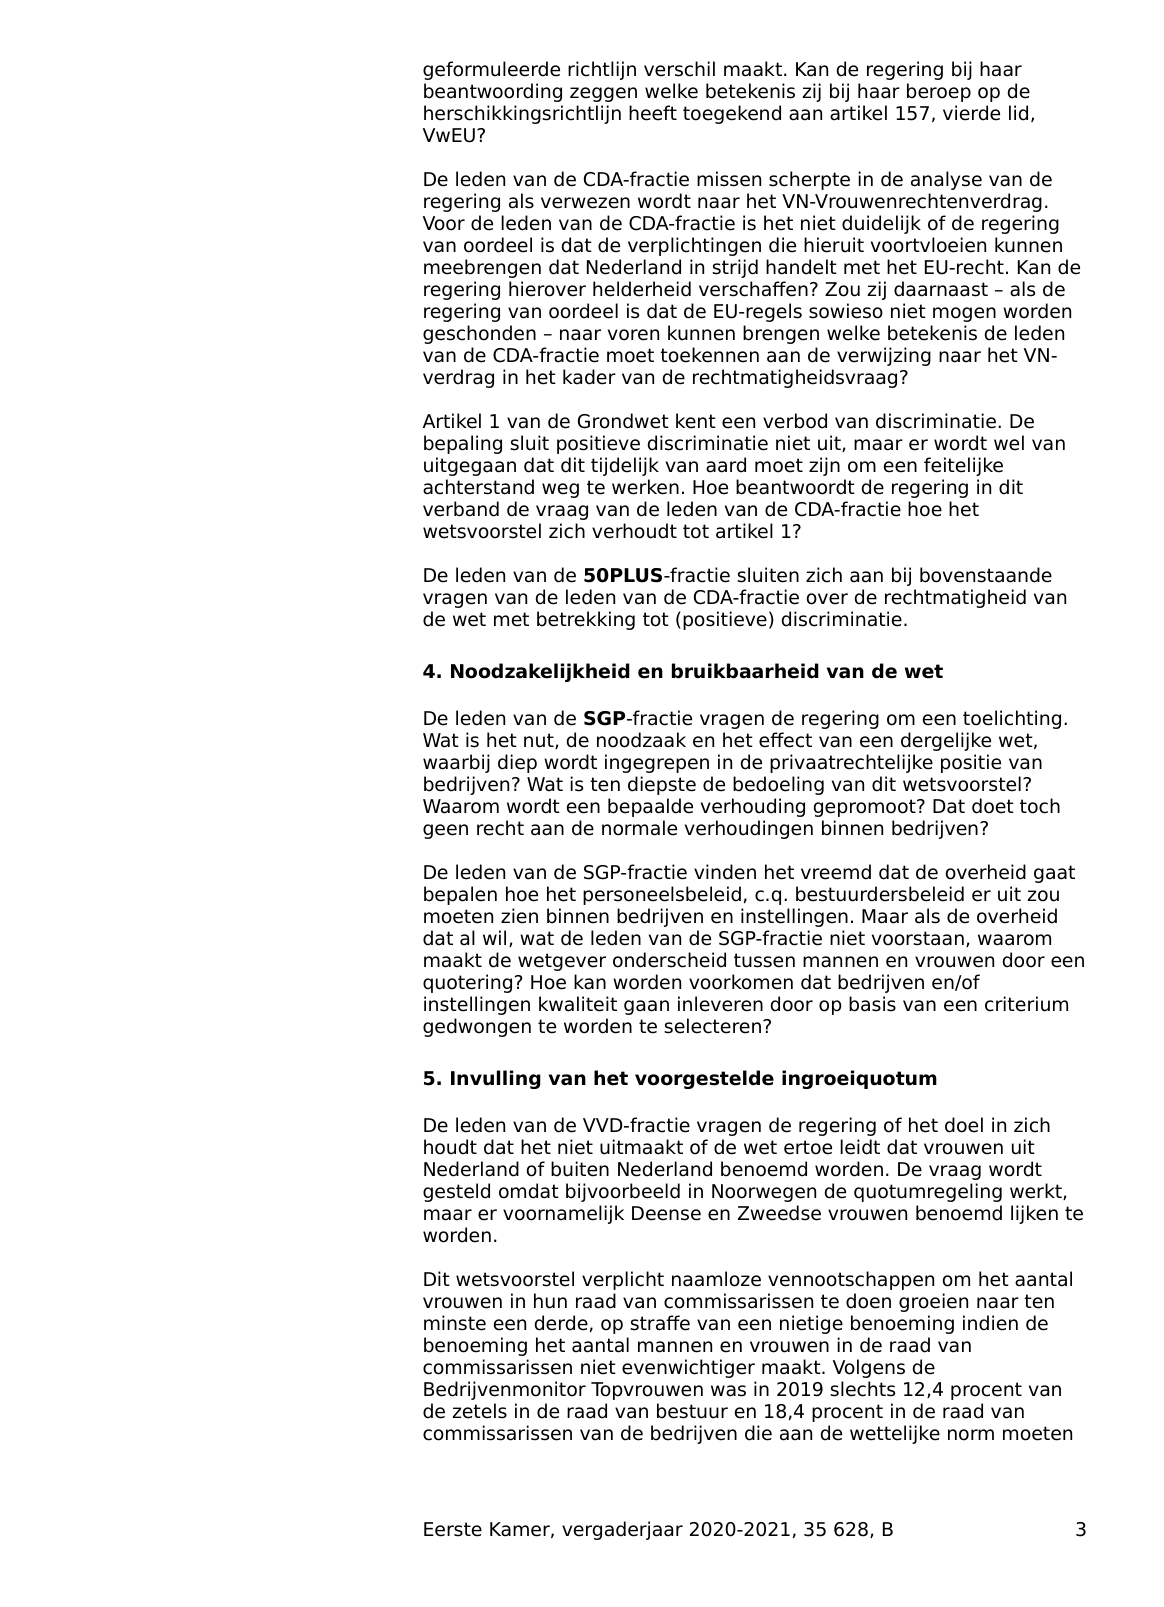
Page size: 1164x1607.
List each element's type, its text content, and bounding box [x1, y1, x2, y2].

text geformuleerde richtlijn verschil maakt. Kan de regering bij haar beantwoording zeggen welke betekenis zij bij haar beroep op de herschikkingsrichtlijn heeft toegekend aan artikel 157, vierde lid, VwEU? [422, 59, 1087, 147]
text De leden van de VVD-fractie vragen de regering of het doel in zich houdt dat het niet uitmaakt of de wet ertoe leidt dat vrouwen uit Nederland of buiten Nederland benoemd worden. De vraag wordt gesteld omdat bijvoorbeeld in Noorwegen de quotumregeling werkt, maar er voornamelijk Deense en Zweedse vrouwen benoemd lijken te worden. [422, 1115, 1087, 1247]
text De leden van de SGP-fractie vragen de regering om een toelichting. Wat is het nut, de noodzaak en het effect van een dergelijke wet, waarbij diep wordt ingegrepen in de privaatrechtelijke positie van bedrijven? Wat is ten diepste de bedoeling van dit wetsvoorstel? Waarom wordt een bepaalde verhouding gepromoot? Dat doet toch geen recht aan de normale verhoudingen binnen bedrijven? [422, 708, 1087, 840]
text De leden van de SGP-fractie vinden het vreemd dat de overheid gaat bepalen hoe het personeelsbeleid, c.q. bestuurdersbeleid er uit zou moeten zien binnen bedrijven en instellingen. Maar als de overheid dat al wil, wat de leden van de SGP-fractie niet voorstaan, waarom maakt de wetgever onderscheid tussen mannen en vrouwen door een quotering? Hoe kan worden voorkomen dat bedrijven en/of instellingen kwaliteit gaan inleveren door op basis van een criterium gedwongen te worden te selecteren? [422, 862, 1087, 1038]
text De leden van de 50PLUS-fractie sluiten zich aan bij bovenstaande vragen van de leden van de CDA-fractie over de rechtmatigheid van de wet met betrekking tot (positieve) discriminatie. [422, 565, 1087, 631]
text Artikel 1 van de Grondwet kent een verbod van discriminatie. De bepaling sluit positieve discriminatie niet uit, maar er wordt wel van uitgegaan dat dit tijdelijk van aard moet zijn om een feitelijke achterstand weg te werken. Hoe beantwoordt de regering in dit verband de vraag van de leden van de CDA-fractie hoe het wetsvoorstel zich verhoudt tot artikel 1? [422, 411, 1087, 543]
subtitle 5. Invulling van het voorgestelde ingroeiquotum [422, 1068, 1087, 1090]
subtitle 4. Noodzakelijkheid en bruikbaarheid van de wet [422, 661, 1087, 683]
text De leden van de CDA-fractie missen scherpte in de analyse van de regering als verwezen wordt naar het VN-Vrouwenrechtenverdrag. Voor de leden van de CDA-fractie is het niet duidelijk of de regering van oordeel is dat de verplichtingen die hieruit voortvloeien kunnen meebrengen dat Nederland in strijd handelt met het EU-recht. Kan de regering hierover helderheid verschaffen? Zou zij daarnaast – als de regering van oordeel is dat de EU-regels sowieso niet mogen worden geschonden – naar voren kunnen brengen welke betekenis de leden van de CDA-fractie moet toekennen aan de verwijzing naar het VN-verdrag in het kader van de rechtmatigheidsvraag? [422, 169, 1087, 389]
text Dit wetsvoorstel verplicht naamloze vennootschappen om het aantal vrouwen in hun raad van commissarissen te doen groeien naar ten minste een derde, op straffe van een nietige benoeming indien de benoeming het aantal mannen en vrouwen in de raad van commissarissen niet evenwichtiger maakt. Volgens de Bedrijvenmonitor Topvrouwen was in 2019 slechts 12,4 procent van de zetels in de raad van bestuur en 18,4 procent in de raad van commissarissen van de bedrijven die aan de wettelijke norm moeten [422, 1269, 1087, 1445]
